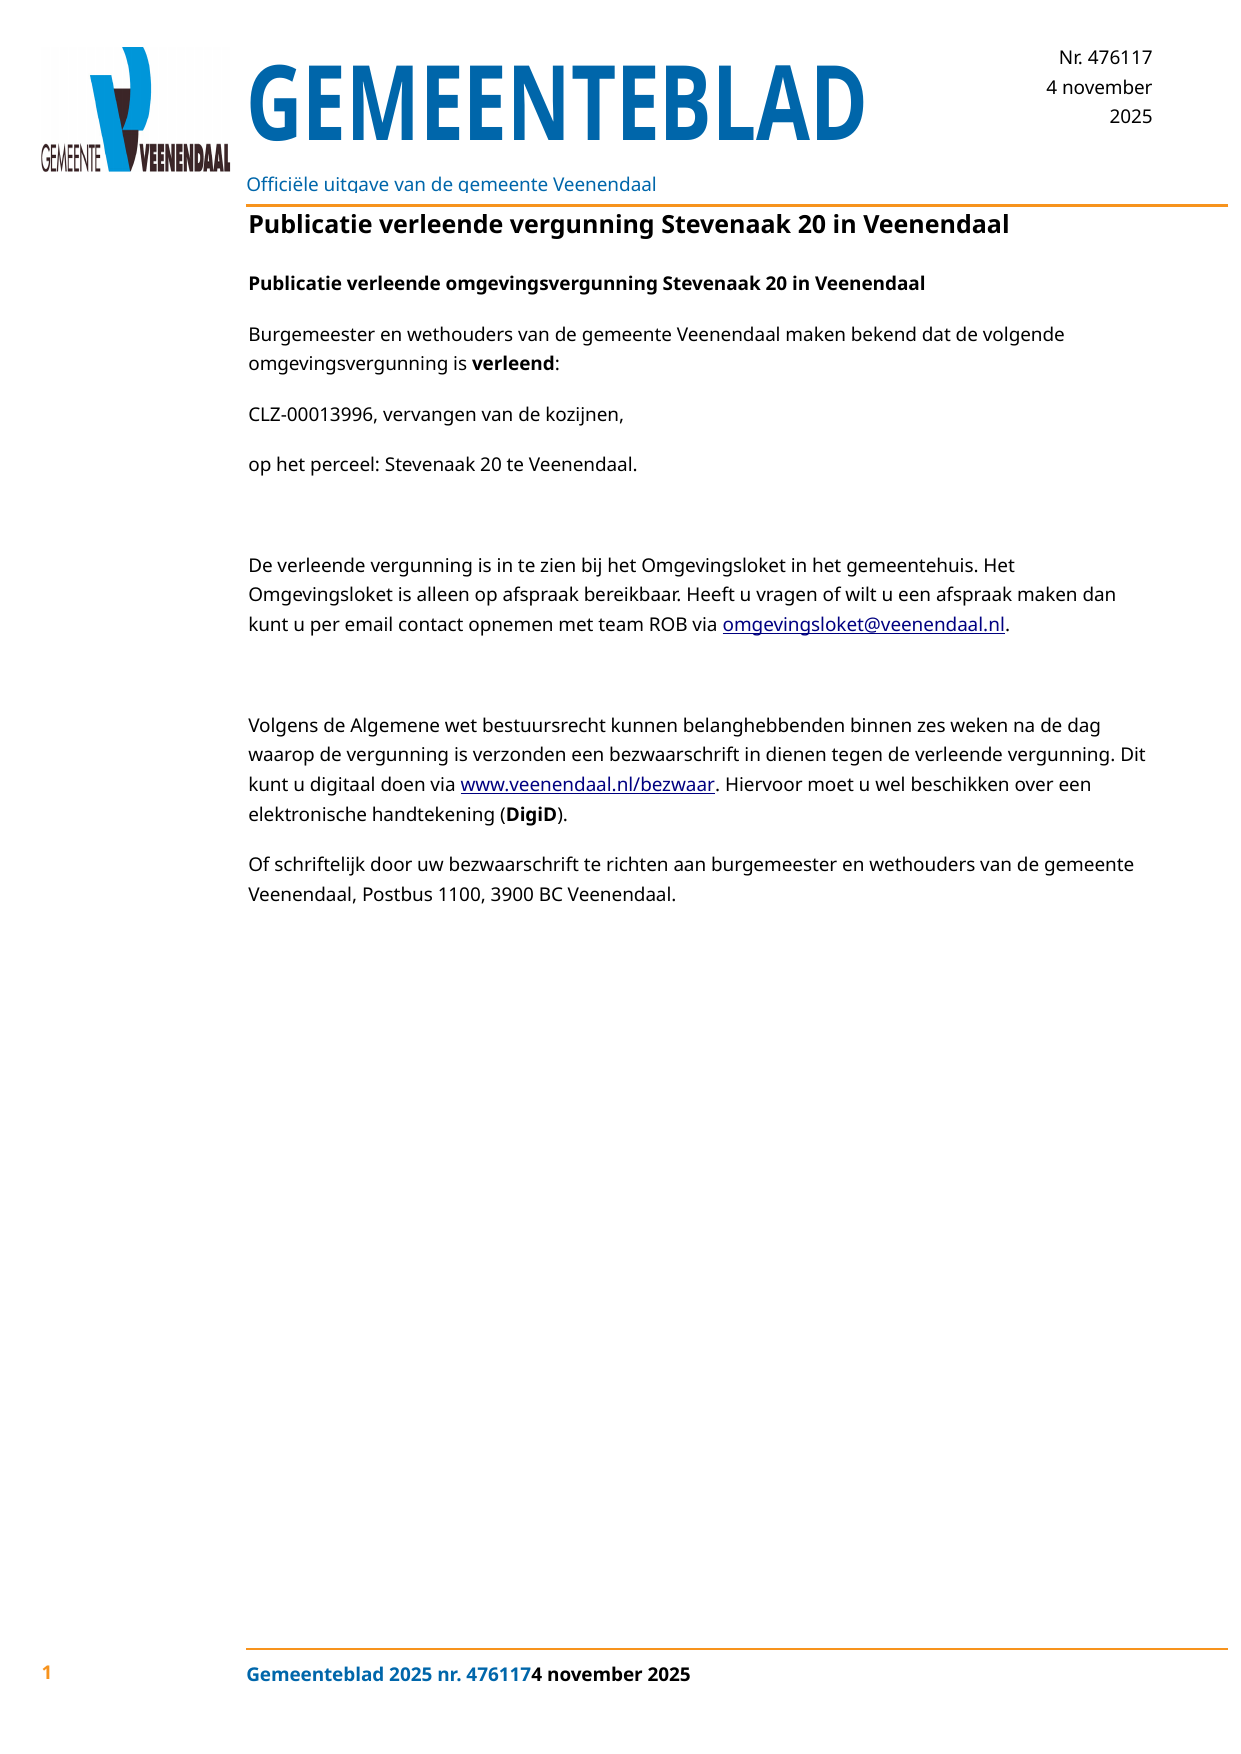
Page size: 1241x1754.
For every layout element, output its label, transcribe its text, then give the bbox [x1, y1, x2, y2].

text CLZ-00013996, vervangen van de kozijnen, [248, 401, 1152, 426]
text Publicatie verleende vergunning Stevenaak 20 in Veenendaal [248, 207, 1152, 241]
picture [123, 47, 231, 172]
text Volgens de Algemene wet bestuursrecht kunnen belanghebbenden binnen zes weken na de dag waarop de vergunning is verzonden een bezwaarschrift in dienen tegen de verleende vergunning. Dit kunt u digitaal doen via www.veenendaal.nl/bezwaar. Hiervoor moet u wel beschikken over een elektronische handtekening (DigiD). [248, 712, 1152, 826]
text Burgemeester en wethouders van de gemeente Veenendaal maken bekend dat de volgende omgevingsvergunning is verleend: [248, 321, 1152, 376]
text Publicatie verleende omgevingsvergunning Stevenaak 20 in Veenendaal [248, 270, 1152, 296]
picture [41, 47, 130, 172]
text De verleende vergunning is in te zien bij het Omgevingsloket in het gemeentehuis. Het Omgevingsloket is alleen op afspraak bereikbaar. Heeft u vragen of wilt u een afspraak maken dan kunt u per email contact opnemen met team ROB via omgevingsloket@veenendaal.nl. [248, 552, 1152, 637]
text op het perceel: Stevenaak 20 te Veenendaal. [248, 451, 1152, 477]
text Of schriftelijk door uw bezwaarschrift te richten aan burgemeester en wethouders van de gemeente Veenendaal, Postbus 1100, 3900 BC Veenendaal. [248, 851, 1152, 906]
